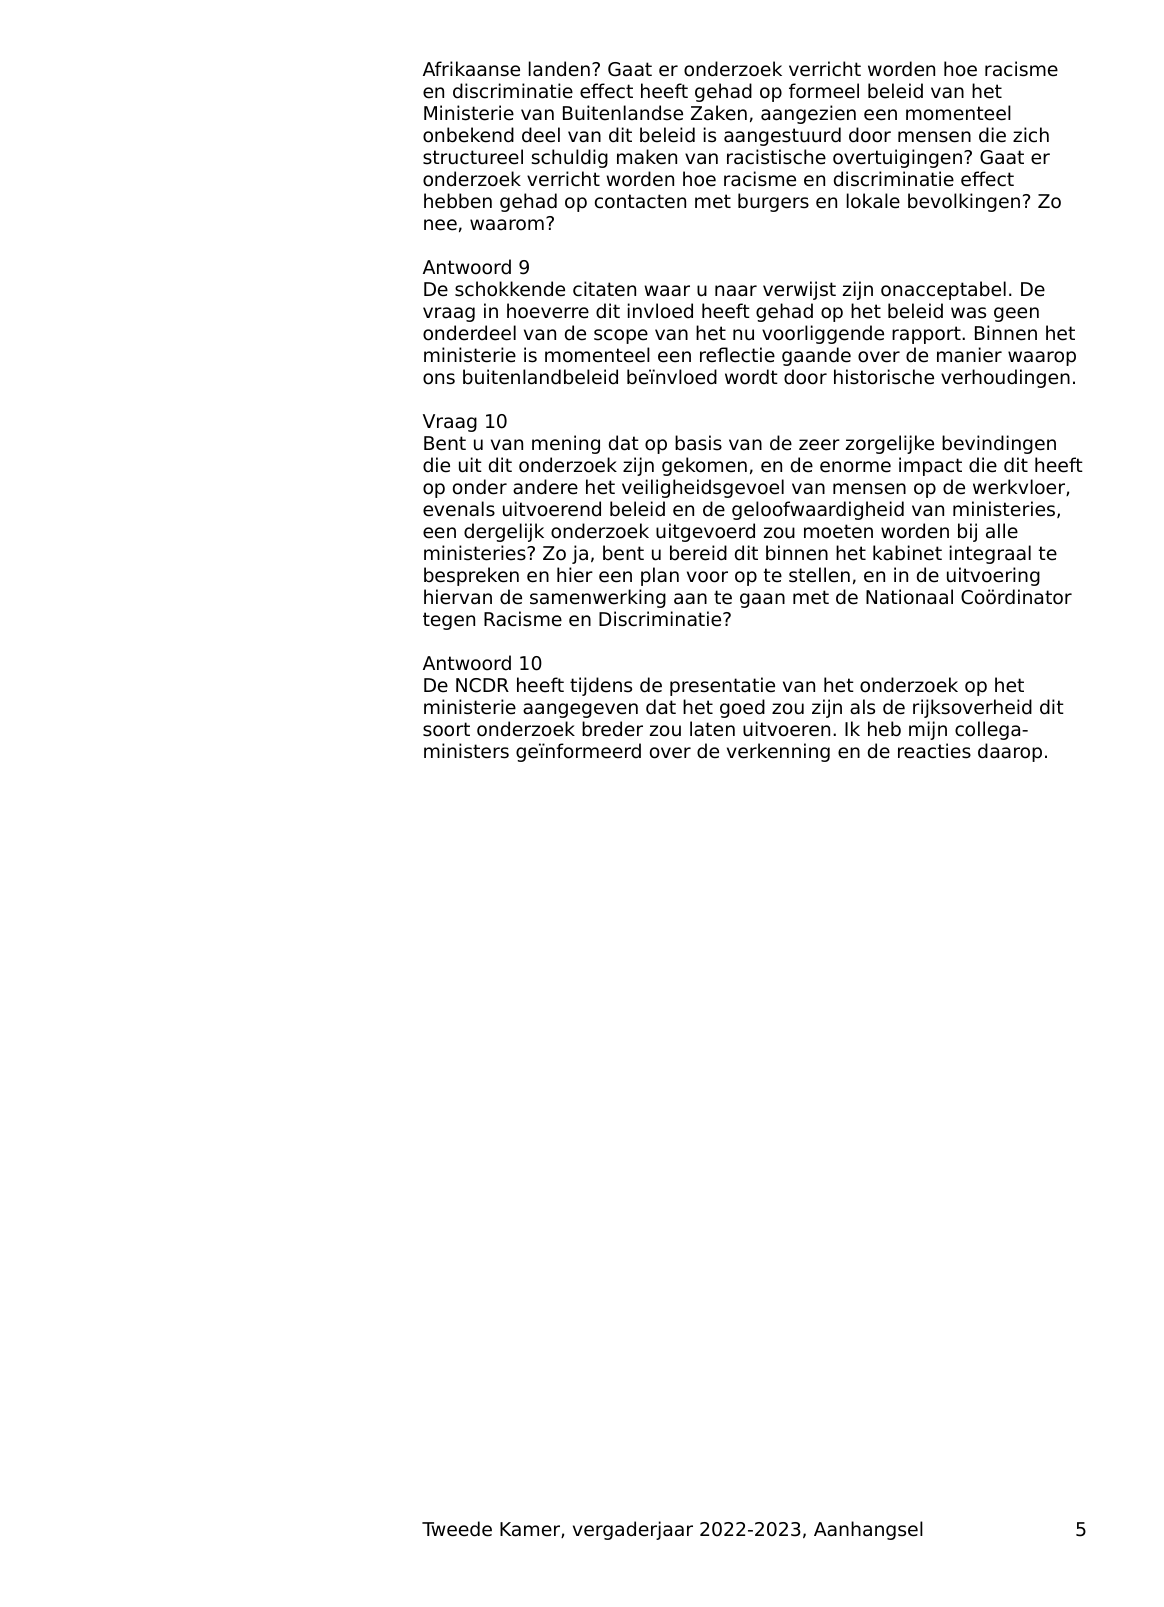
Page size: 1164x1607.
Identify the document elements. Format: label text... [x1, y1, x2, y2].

text Vraag 10 [422, 411, 1087, 433]
text De NCDR heeft tijdens de presentatie van het onderzoek op het ministerie aangegeven dat het goed zou zijn als de rijksoverheid dit soort onderzoek breder zou laten uitvoeren. Ik heb mijn collega-ministers geïnformeerd over de verkenning en de reacties daarop. [422, 675, 1087, 763]
text Antwoord 9 [422, 257, 1087, 279]
text Antwoord 10 [422, 653, 1087, 675]
text Bent u van mening dat op basis van de zeer zorgelijke bevindingen die uit dit onderzoek zijn gekomen, en de enorme impact die dit heeft op onder andere het veiligheidsgevoel van mensen op de werkvloer, evenals uitvoerend beleid en de geloofwaardigheid van ministeries, een dergelijk onderzoek uitgevoerd zou moeten worden bij alle ministeries? Zo ja, bent u bereid dit binnen het kabinet integraal te bespreken en hier een plan voor op te stellen, en in de uitvoering hiervan de samenwerking aan te gaan met de Nationaal Coördinator tegen Racisme en Discriminatie? [422, 433, 1087, 631]
text De schokkende citaten waar u naar verwijst zijn onacceptabel. De vraag in hoeverre dit invloed heeft gehad op het beleid was geen onderdeel van de scope van het nu voorliggende rapport. Binnen het ministerie is momenteel een reflectie gaande over de manier waarop ons buitenlandbeleid beïnvloed wordt door historische verhoudingen. [422, 279, 1087, 389]
text Afrikaanse landen? Gaat er onderzoek verricht worden hoe racisme en discriminatie effect heeft gehad op formeel beleid van het Ministerie van Buitenlandse Zaken, aangezien een momenteel onbekend deel van dit beleid is aangestuurd door mensen die zich structureel schuldig maken van racistische overtuigingen? Gaat er onderzoek verricht worden hoe racisme en discriminatie effect hebben gehad op contacten met burgers en lokale bevolkingen? Zo nee, waarom? [422, 59, 1087, 235]
